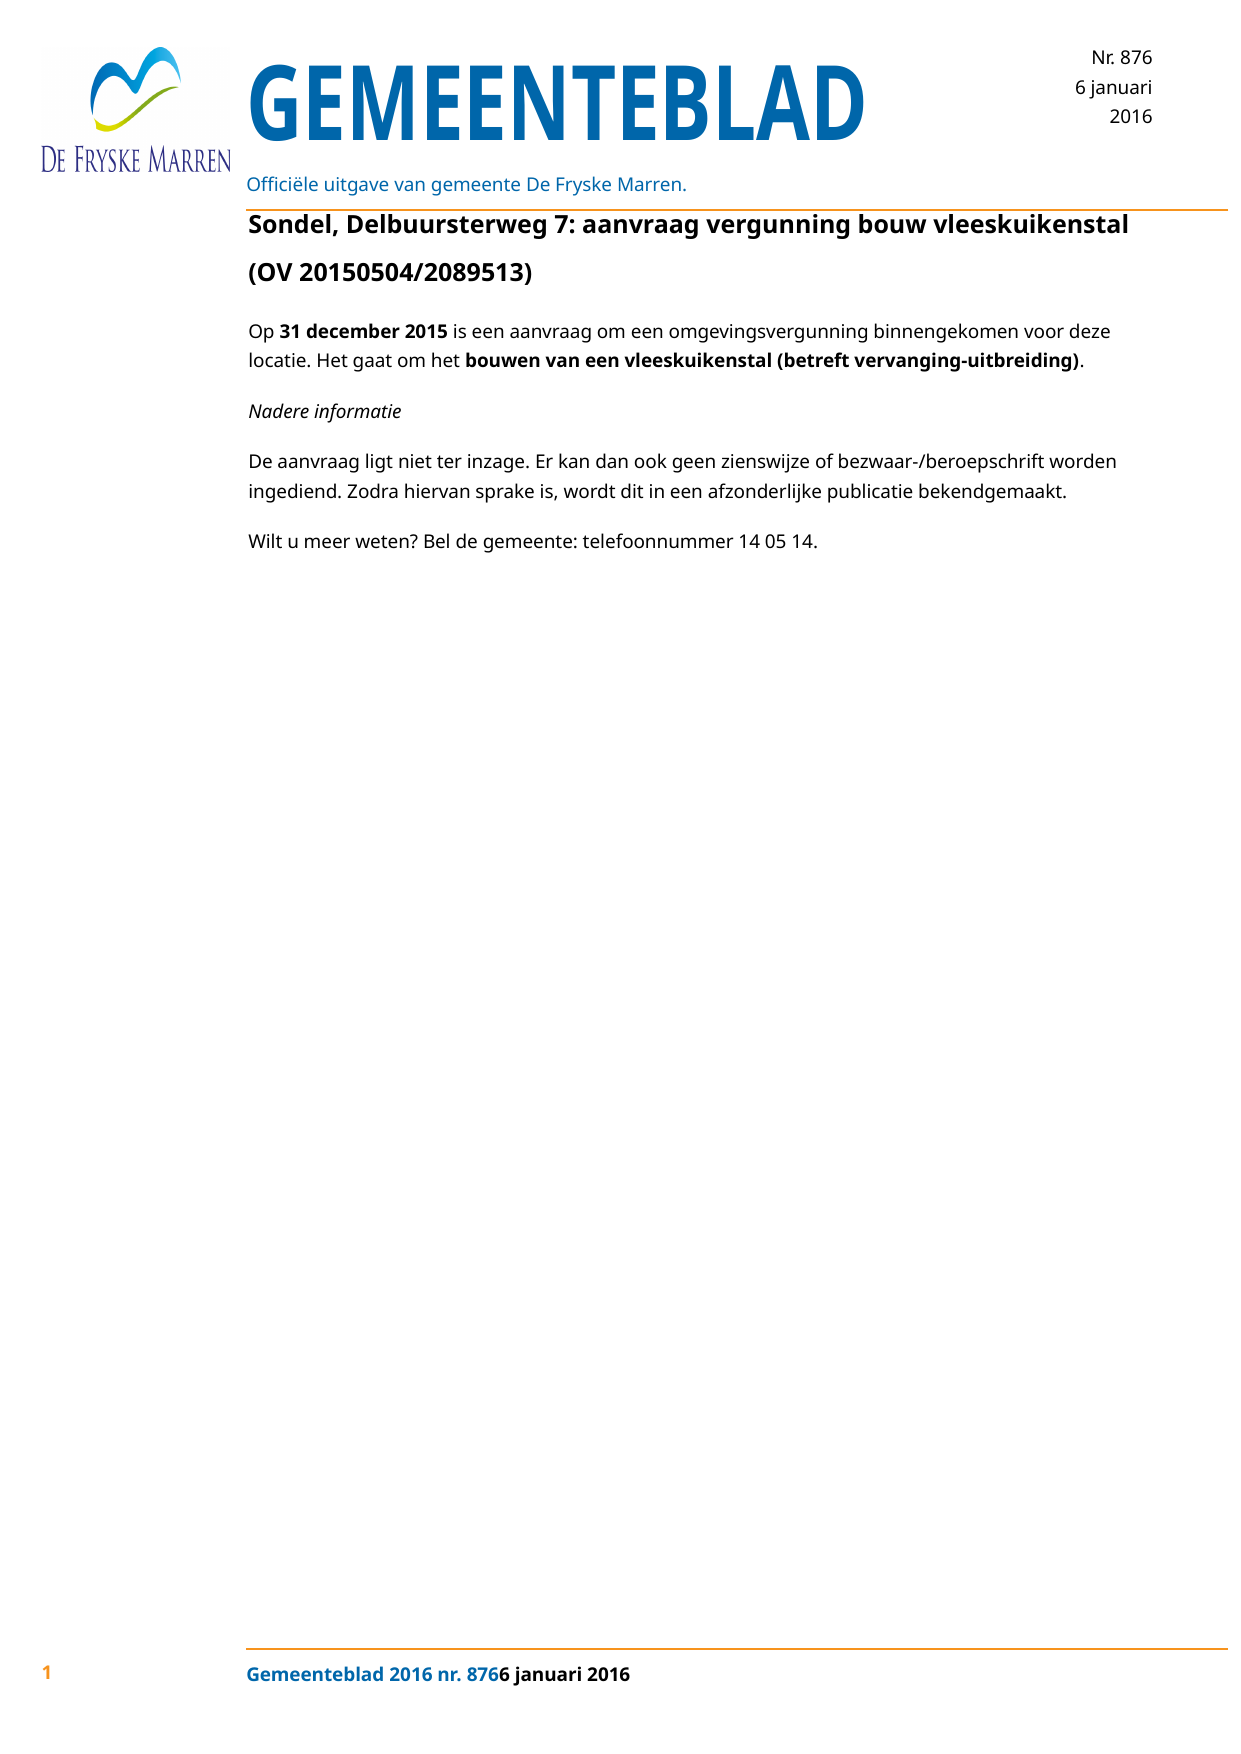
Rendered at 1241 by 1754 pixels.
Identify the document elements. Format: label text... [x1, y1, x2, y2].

text Wilt u meer weten? Bel de gemeente: telefoonnummer 14 05 14. [248, 528, 1152, 554]
text Sondel, Delbuursterweg 7: aanvraag vergunning bouw vleeskuikenstal (OV 20150504/2089513) [248, 211, 1152, 288]
picture [41, 47, 231, 172]
text Op 31 december 2015 is een aanvraag om een omgevingsvergunning binnengekomen voor deze locatie. Het gaat om het bouwen van een vleeskuikenstal (betreft vervanging-uitbreiding). [248, 318, 1152, 373]
text Nadere informatie [248, 398, 1152, 424]
text De aanvraag ligt niet ter inzage. Er kan dan ook geen zienswijze of bezwaar-/beroepschrift worden ingediend. Zodra hiervan sprake is, wordt dit in een afzonderlijke publicatie bekendgemaakt. [248, 448, 1152, 504]
